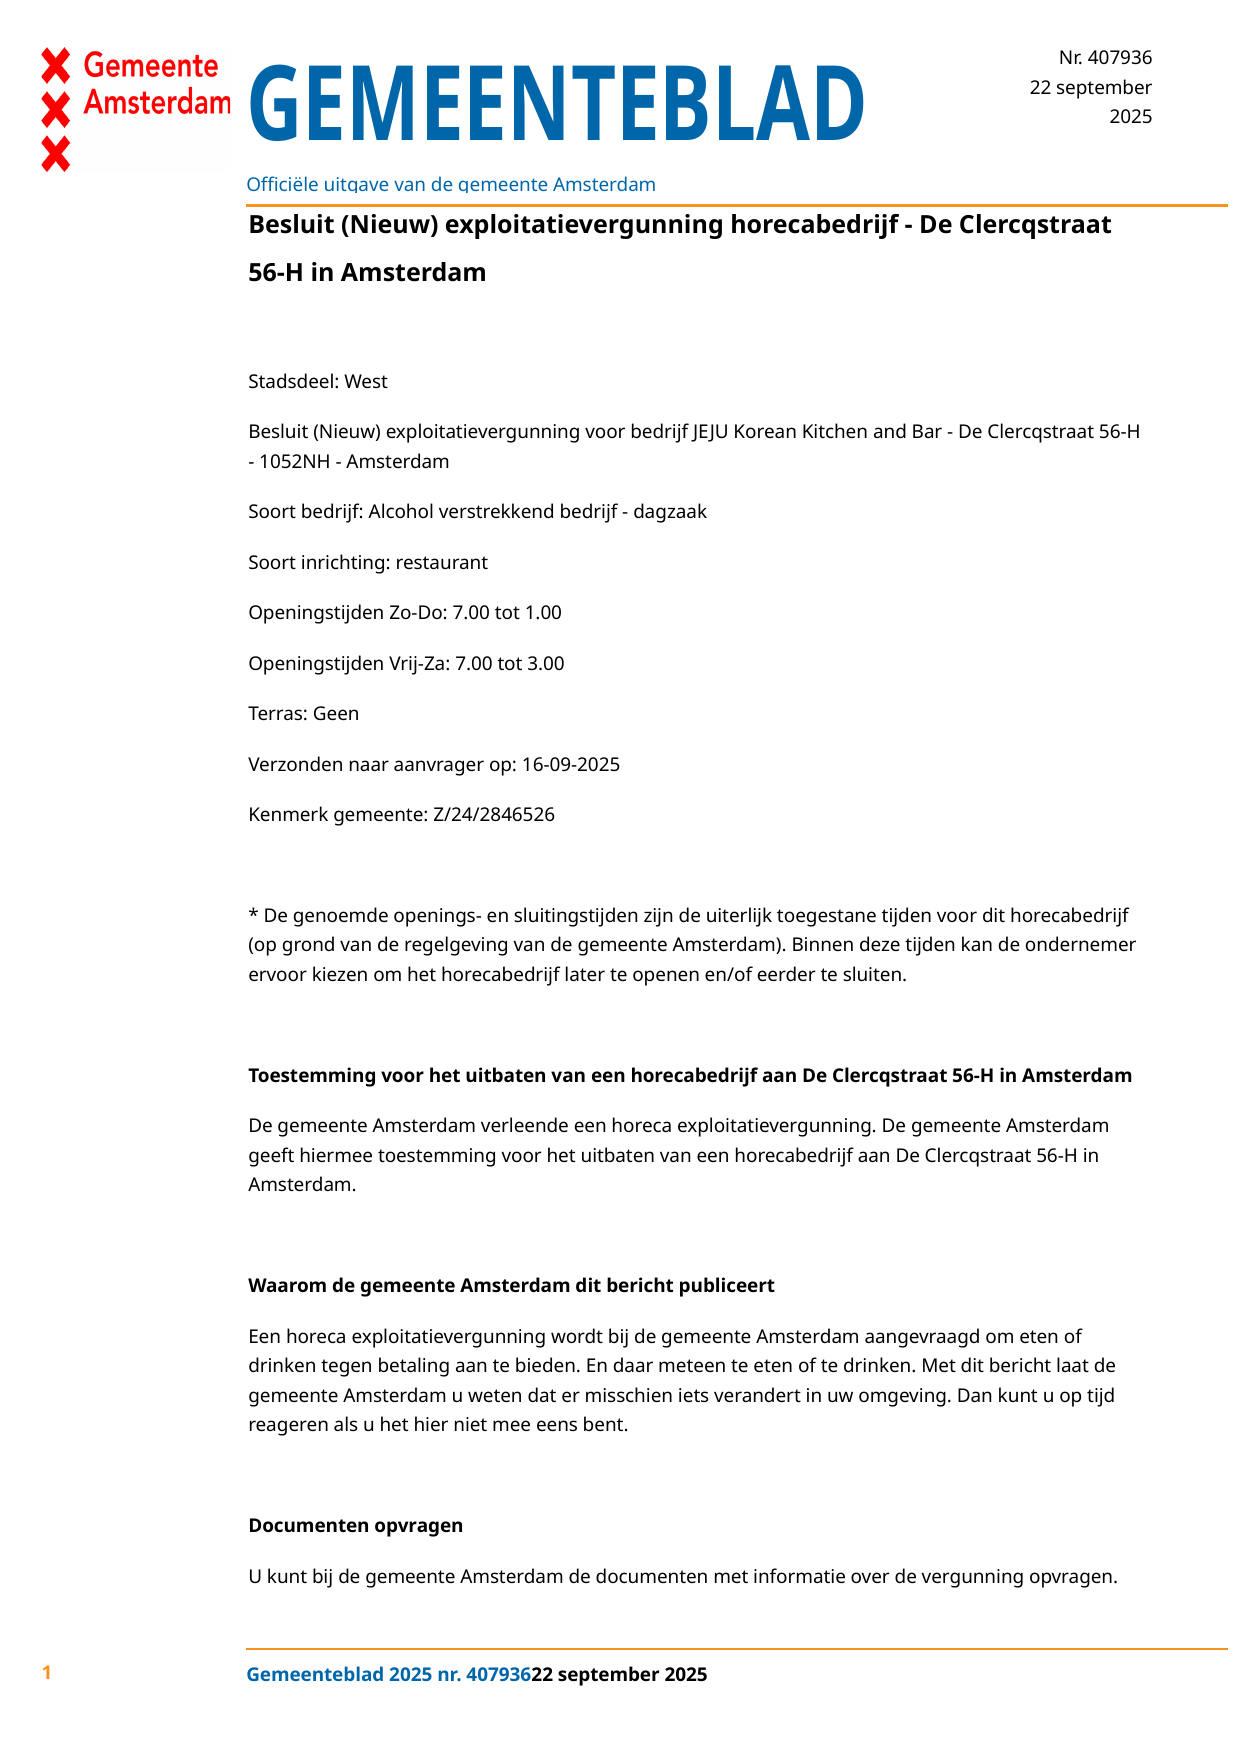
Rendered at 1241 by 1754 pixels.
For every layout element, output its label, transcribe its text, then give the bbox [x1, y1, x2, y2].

text Soort bedrijf: Alcohol verstrekkend bedrijf - dagzaak [248, 499, 1152, 524]
text Openingstijden Zo-Do: 7.00 tot 1.00 [248, 599, 1152, 625]
picture [41, 47, 231, 172]
text Besluit (Nieuw) exploitatievergunning horecabedrijf - De Clercqstraat 56-H in Amsterdam [248, 207, 1152, 288]
text Openingstijden Vrij-Za: 7.00 tot 3.00 [248, 650, 1152, 676]
text Terras: Geen [248, 700, 1152, 726]
text Een horeca exploitatievergunning wordt bij de gemeente Amsterdam aangevraagd om eten of drinken tegen betaling aan te bieden. En daar meteen te eten of te drinken. Met dit bericht laat de gemeente Amsterdam u weten dat er misschien iets verandert in uw omgeving. Dan kunt u op tijd reageren als u het hier niet mee eens bent. [248, 1323, 1152, 1437]
text U kunt bij de gemeente Amsterdam de documenten met informatie over de vergunning opvragen. [248, 1563, 1152, 1589]
text * De genoemde openings- en sluitingstijden zijn de uiterlijk toegestane tijden voor dit horecabedrijf (op grond van de regelgeving van de gemeente Amsterdam). Binnen deze tijden kan de ondernemer ervoor kiezen om het horecabedrijf later te openen en/of eerder te sluiten. [248, 902, 1152, 987]
text De gemeente Amsterdam verleende een horeca exploitatievergunning. De gemeente Amsterdam geeft hiermee toestemming voor het uitbaten van een horecabedrijf aan De Clercqstraat 56-H in Amsterdam. [248, 1112, 1152, 1197]
text Kenmerk gemeente: Z/24/2846526 [248, 801, 1152, 827]
text Verzonden naar aanvrager op: 16-09-2025 [248, 751, 1152, 777]
text Waarom de gemeente Amsterdam dit bericht publiceert [248, 1272, 1152, 1298]
text Toestemming voor het uitbaten van een horecabedrijf aan De Clercqstraat 56-H in Amsterdam [248, 1062, 1152, 1088]
text Besluit (Nieuw) exploitatievergunning voor bedrijf JEJU Korean Kitchen and Bar - De Clercqstraat 56-H - 1052NH - Amsterdam [248, 419, 1152, 474]
text Stadsdeel: West [248, 368, 1152, 394]
text Documenten opvragen [248, 1512, 1152, 1538]
text Soort inrichting: restaurant [248, 549, 1152, 575]
